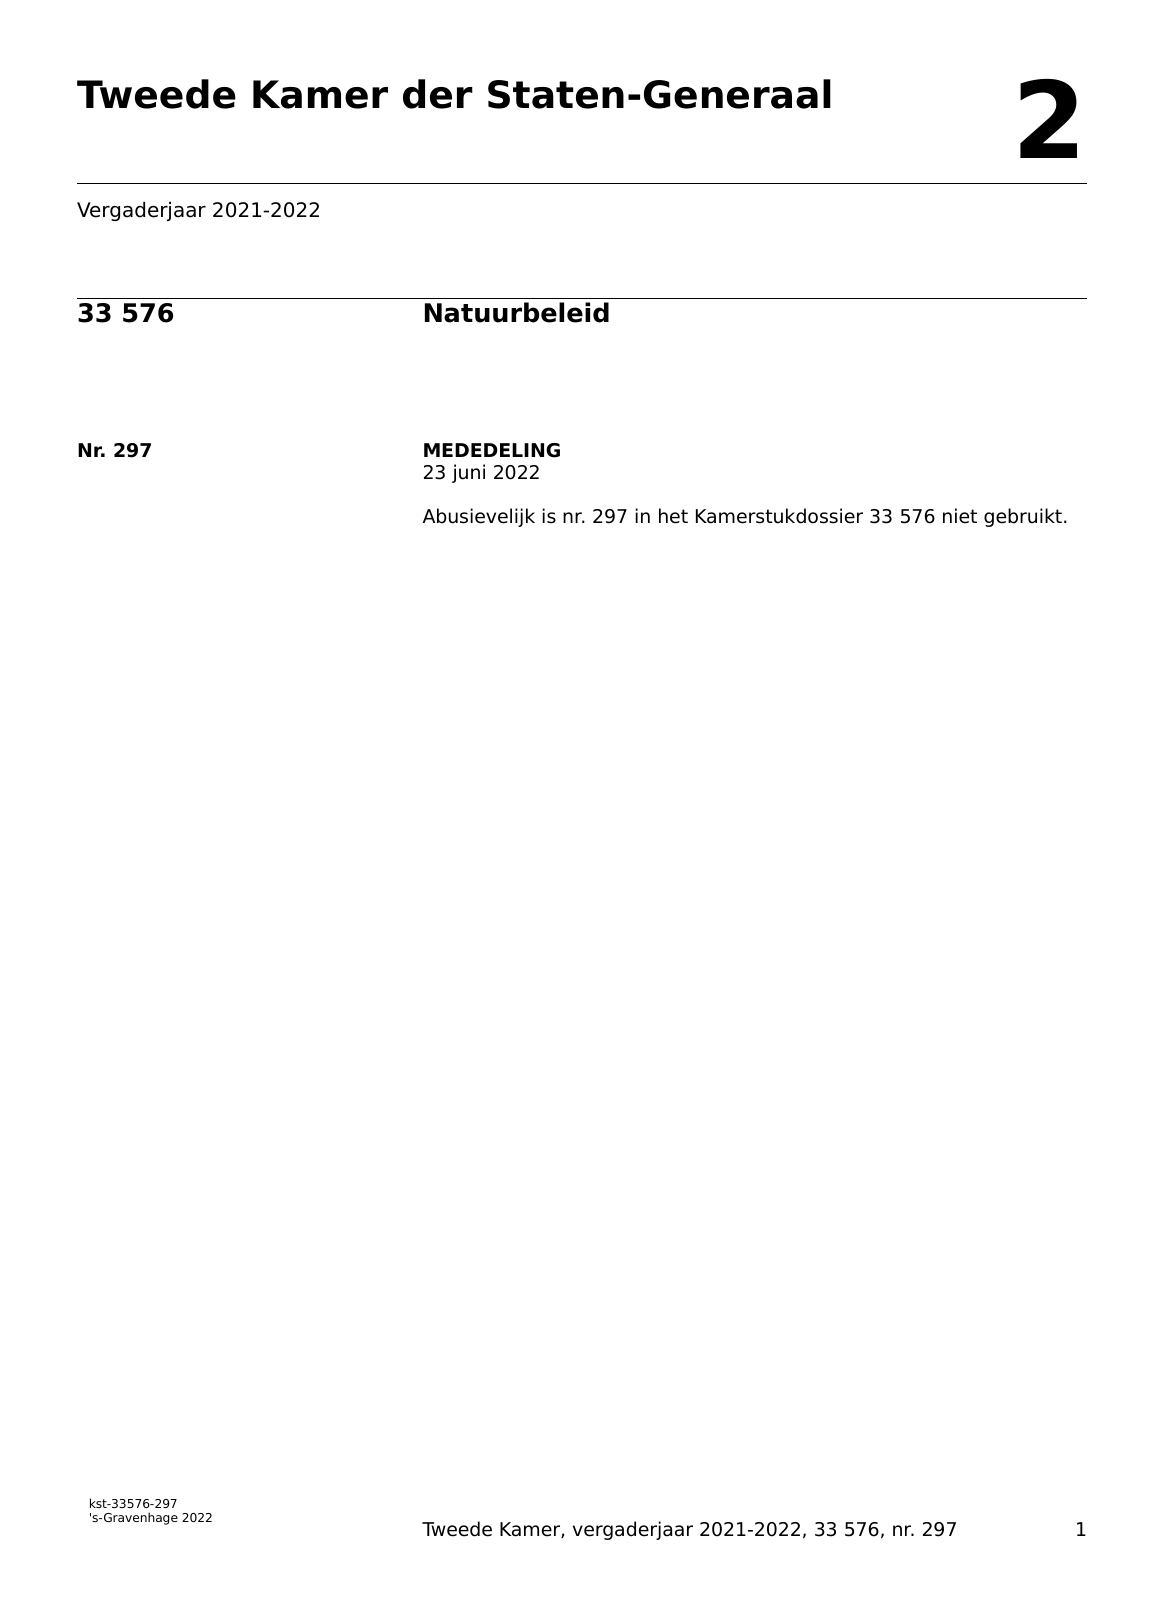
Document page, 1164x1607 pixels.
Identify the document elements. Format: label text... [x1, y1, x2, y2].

table_cell Vergaderjaar 2021-2022 [77, 184, 1087, 298]
text kst-33576-297 [88, 1497, 323, 1511]
subtitle Nr. 297 MEDEDELING [77, 440, 1087, 462]
table_header Tweede Kamer der Staten-Generaal [77, 59, 886, 183]
text 's-Gravenhage 2022 [88, 1511, 323, 1525]
table_header 2 [886, 59, 1087, 183]
text Abusievelijk is nr. 297 in het Kamerstukdossier 33 576 niet gebruikt. [422, 506, 1087, 528]
text 23 juni 2022 [422, 462, 1087, 484]
subtitle 33 576 Natuurbeleid [77, 299, 1087, 329]
